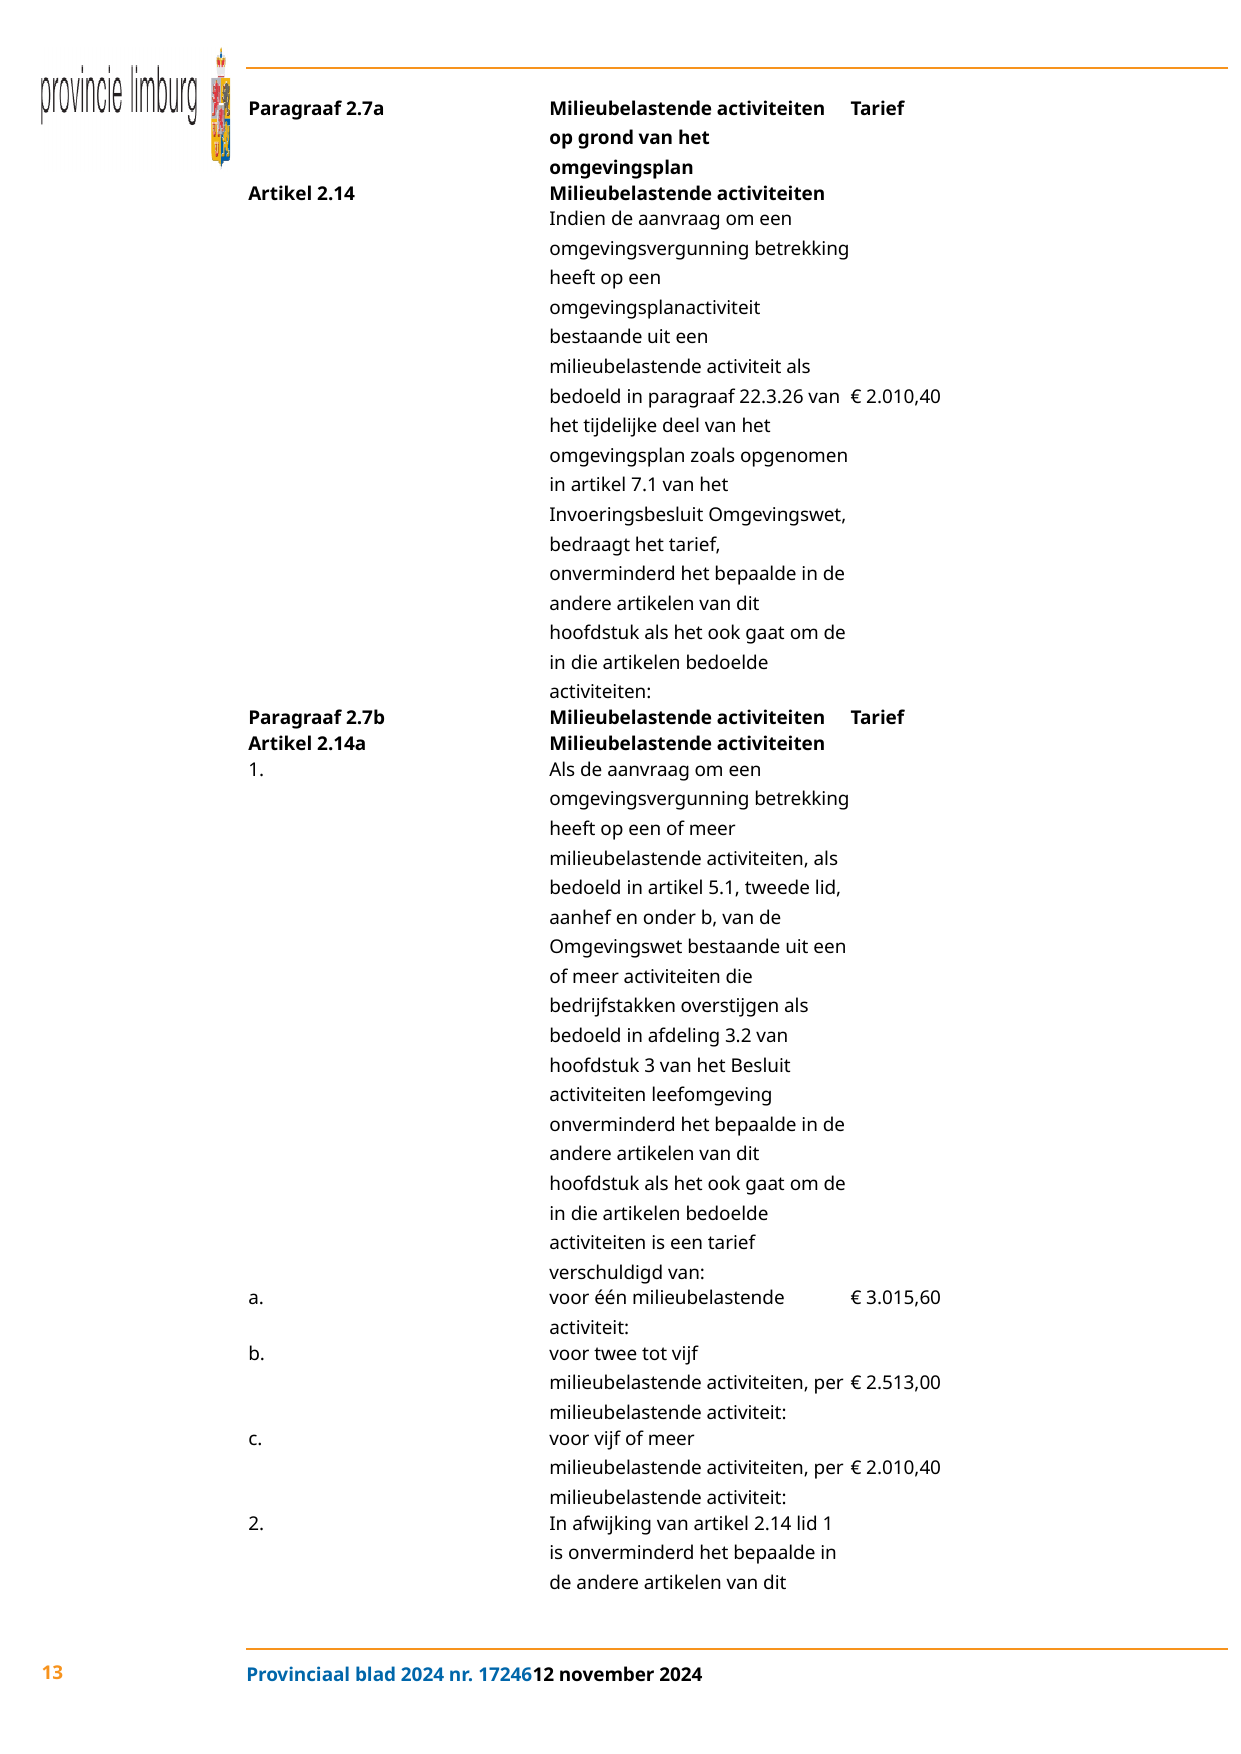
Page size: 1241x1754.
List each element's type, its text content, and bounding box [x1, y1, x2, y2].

table_cell 2. [248, 1510, 549, 1594]
picture [41, 47, 231, 172]
table_cell € 2.010,40 [850, 205, 1152, 704]
table_cell In afwijking van artikel 2.14 lid 1 is onverminderd het bepaalde in de andere artikelen van dit [549, 1510, 850, 1594]
table_cell Tarief [850, 705, 1152, 730]
table_cell [850, 730, 1152, 756]
table_cell voor vijf of meer milieubelastende activiteiten, per milieubelastende activiteit: [549, 1425, 850, 1510]
table_cell Artikel 2.14a [248, 730, 549, 756]
table_cell Indien de aanvraag om een omgevingsvergunning betrekking heeft op een omgevingsplanactiviteit bestaande uit een milieubelastende activiteit als bedoeld in paragraaf 22.3.26 van het tijdelijke deel van het omgevingsplan zoals opgenomen in artikel 7.1 van het Invoeringsbesluit Omgevingswet, bedraagt het tarief, onverminderd het bepaalde in de andere artikelen van dit hoofdstuk als het ook gaat om de in die artikelen bedoelde activiteiten: [549, 205, 850, 704]
table_cell [248, 205, 549, 704]
table_cell Paragraaf 2.7a [248, 95, 549, 180]
table_cell [850, 180, 1152, 205]
table_cell Als de aanvraag om een omgevingsvergunning betrekking heeft op een of meer milieubelastende activiteiten, als bedoeld in artikel 5.1, tweede lid, aanhef en onder b, van de Omgevingswet bestaande uit een of meer activiteiten die bedrijfstakken overstijgen als bedoeld in afdeling 3.2 van hoofdstuk 3 van het Besluit activiteiten leefomgeving onverminderd het bepaalde in de andere artikelen van dit hoofdstuk als het ook gaat om de in die artikelen bedoelde activiteiten is een tarief verschuldigd van: [549, 756, 850, 1284]
table_cell 1. [248, 756, 549, 1284]
table_cell b. [248, 1340, 549, 1425]
table_cell Milieubelastende activiteiten [549, 180, 850, 205]
table_cell Artikel 2.14 [248, 180, 549, 205]
table_cell € 2.010,40 [850, 1425, 1152, 1510]
table_cell [850, 756, 1152, 1284]
table_cell Tarief [850, 95, 1152, 180]
table_cell voor één milieubelastende activiteit: [549, 1285, 850, 1340]
table_cell Milieubelastende activiteiten op grond van het omgevingsplan [549, 95, 850, 180]
table_cell Milieubelastende activiteiten [549, 730, 850, 756]
table_cell a. [248, 1285, 549, 1340]
table_cell € 3.015,60 [850, 1285, 1152, 1340]
table_cell voor twee tot vijf milieubelastende activiteiten, per milieubelastende activiteit: [549, 1340, 850, 1425]
table_cell Paragraaf 2.7b [248, 705, 549, 730]
table_cell [850, 1510, 1152, 1594]
table_cell Milieubelastende activiteiten [549, 705, 850, 730]
table_cell c. [248, 1425, 549, 1510]
table_cell € 2.513,00 [850, 1340, 1152, 1425]
